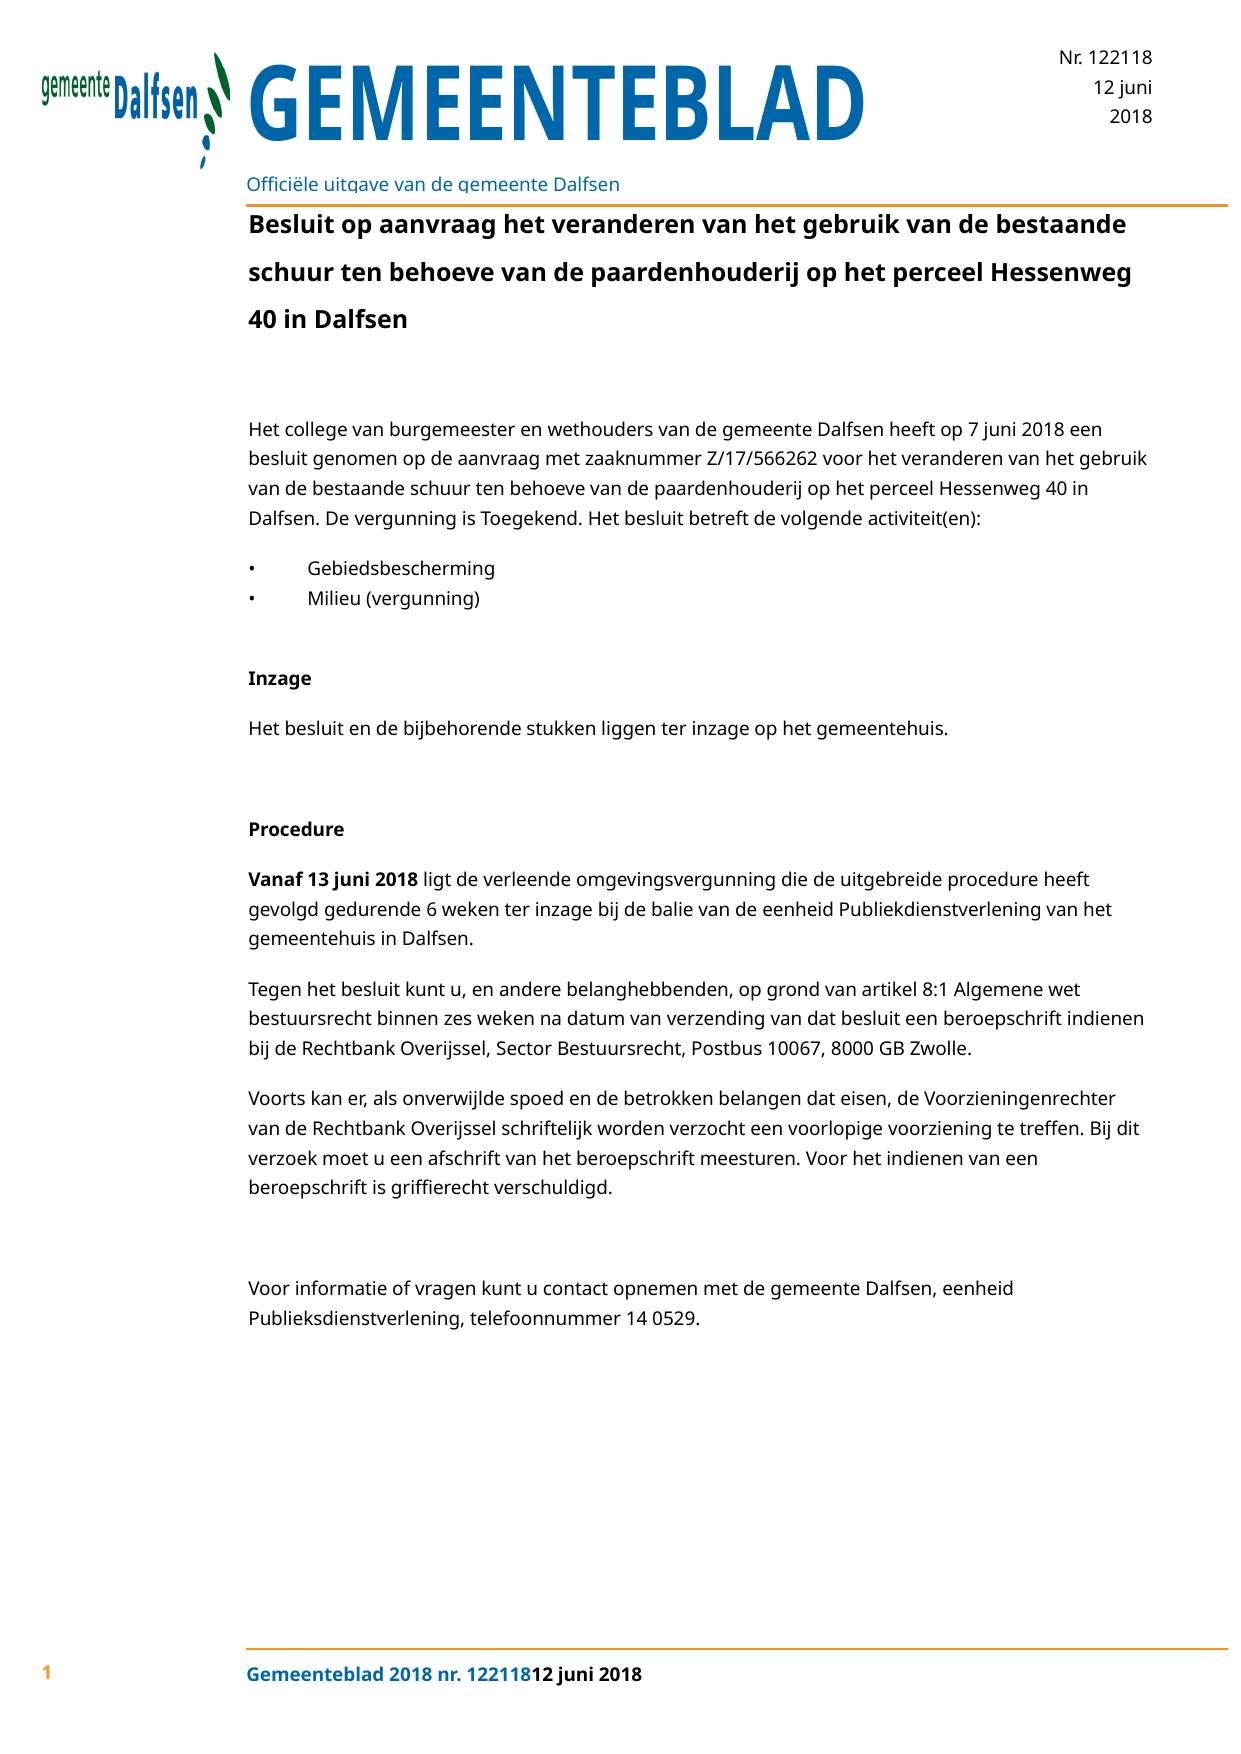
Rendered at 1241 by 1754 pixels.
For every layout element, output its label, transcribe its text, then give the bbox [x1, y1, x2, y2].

text Voorts kan er, als onverwijlde spoed en de betrokken belangen dat eisen, de Voorzieningenrechter van de Rechtbank Overijssel schriftelijk worden verzocht een voorlopige voorziening te treffen. Bij dit verzoek moet u een afschrift van het beroepschrift meesturen. Voor het indienen van een beroepschrift is griffierecht verschuldigd. [248, 1086, 1152, 1200]
text Vanaf 13 juni 2018 ligt de verleende omgevingsvergunning die de uitgebreide procedure heeft gevolgd gedurende 6 weken ter inzage bij de balie van de eenheid Publiekdienstverlening van het gemeentehuis in Dalfsen. [248, 866, 1152, 951]
text Procedure [248, 816, 1152, 842]
text Tegen het besluit kunt u, en andere belanghebbenden, op grond van artikel 8:1 Algemene wet bestuursrecht binnen zes weken na datum van verzending van dat besluit een beroepschrift indienen bij de Rechtbank Overijssel, Sector Bestuursrecht, Postbus 10067, 8000 GB Zwolle. [248, 976, 1152, 1061]
text Het college van burgemeester en wethouders van de gemeente Dalfsen heeft op 7 juni 2018 een besluit genomen op de aanvraag met zaaknummer Z/17/566262 voor het veranderen van het gebruik van de bestaande schuur ten behoeve van de paardenhouderij op het perceel Hessenweg 40 in Dalfsen. De vergunning is Toegekend. Het besluit betreft de volgende activiteit(en): [248, 416, 1152, 530]
text Besluit op aanvraag het veranderen van het gebruik van de bestaande schuur ten behoeve van de paardenhouderij op het perceel Hessenweg 40 in Dalfsen [248, 207, 1152, 336]
picture [41, 47, 231, 172]
text Inzage [248, 665, 1152, 690]
text Voor informatie of vragen kunt u contact opnemen met de gemeente Dalfsen, eenheid Publieksdienstverlening, telefoonnummer 14 0529. [248, 1275, 1152, 1330]
list Milieu (vergunning) [248, 585, 1152, 610]
list Gebiedsbescherming [248, 555, 1152, 581]
text Het besluit en de bijbehorende stukken liggen ter inzage op het gemeentehuis. [248, 715, 1152, 741]
